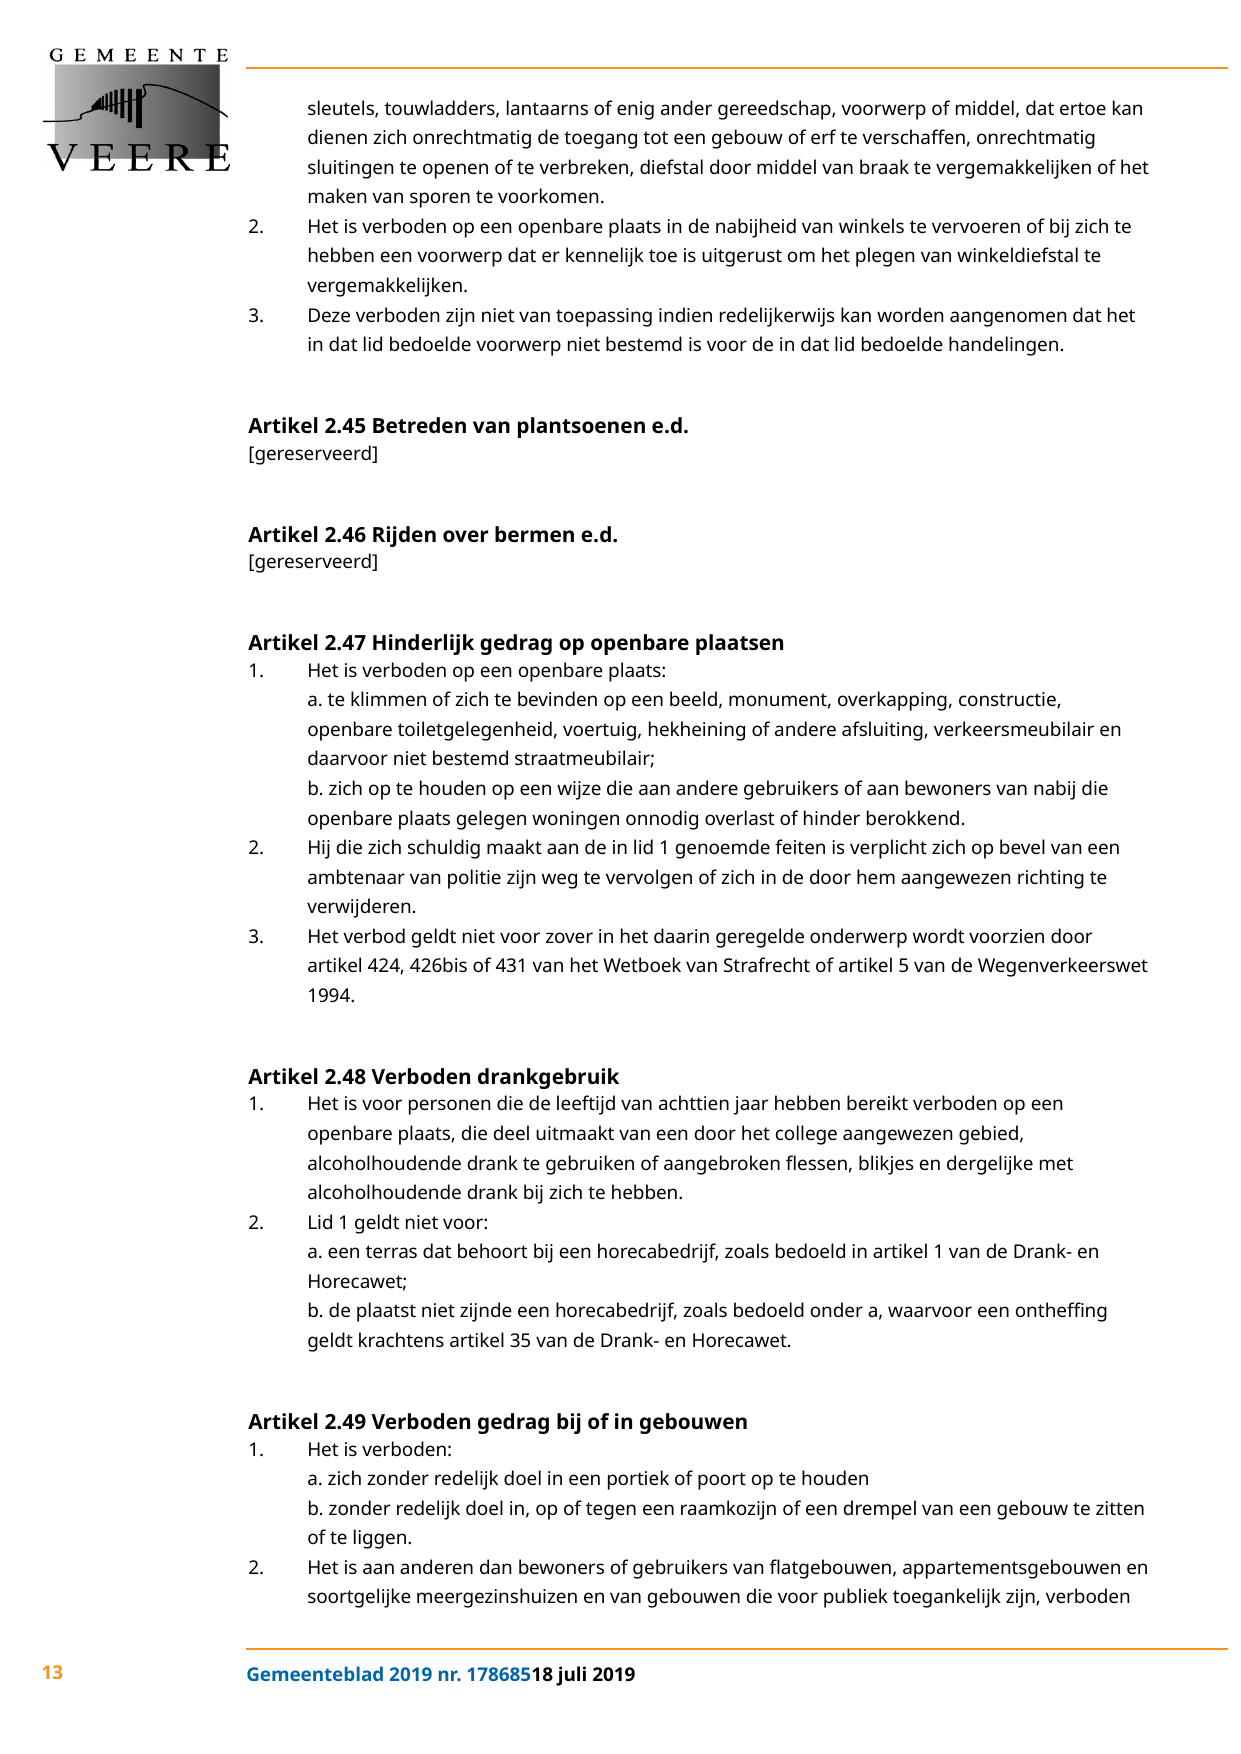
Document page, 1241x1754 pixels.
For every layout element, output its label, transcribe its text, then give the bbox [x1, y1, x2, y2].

list Het is aan anderen dan bewoners of gebruikers van flatgebouwen, appartementsgebouwen en soortgelijke meergezinshuizen en van gebouwen die voor publiek toegankelijk zijn, verboden [248, 1554, 1152, 1609]
text Artikel 2.48 Verboden drankgebruik [248, 1062, 1152, 1091]
list a. zich zonder redelijk doel in een portiek of poort op te houden [248, 1465, 1152, 1491]
list Het is verboden op een openbare plaats: [248, 657, 1152, 682]
text [gereserveerd] [248, 548, 1152, 574]
text [gereserveerd] [248, 440, 1152, 466]
list Lid 1 geldt niet voor: [248, 1209, 1152, 1235]
list Deze verboden zijn niet van toepassing indien redelijkerwijs kan worden aangenomen dat het in dat lid bedoelde voorwerp niet bestemd is voor de in dat lid bedoelde handelingen. [248, 302, 1152, 357]
list b. zich op te houden op een wijze die aan andere gebruikers of aan bewoners van nabij die openbare plaats gelegen woningen onnodig overlast of hinder berokkend. [248, 775, 1152, 830]
list Het verbod geldt niet voor zover in het daarin geregelde onderwerp wordt voorzien door artikel 424, 426bis of 431 van het Wetboek van Strafrecht of artikel 5 van de Wegenverkeerswet 1994. [248, 923, 1152, 1008]
list Het is voor personen die de leeftijd van achttien jaar hebben bereikt verboden op een openbare plaats, die deel uitmaakt van een door het college aangewezen gebied, alcoholhoudende drank te gebruiken of aangebroken flessen, blikjes en dergelijke met alcoholhoudende drank bij zich te hebben. [248, 1091, 1152, 1205]
list Hij die zich schuldig maakt aan de in lid 1 genoemde feiten is verplicht zich op bevel van een ambtenaar van politie zijn weg te vervolgen of zich in de door hem aangewezen richting te verwijderen. [248, 834, 1152, 919]
list b. zonder redelijk doel in, op of tegen een raamkozijn of een drempel van een gebouw te zitten of te liggen. [248, 1495, 1152, 1550]
list a. te klimmen of zich te bevinden op een beeld, monument, overkapping, constructie, openbare toiletgelegenheid, voertuig, hekheining of andere afsluiting, verkeersmeubilair en daarvoor niet bestemd straatmeubilair; [248, 686, 1152, 771]
text Artikel 2.46 Rijden over bermen e.d. [248, 520, 1152, 548]
picture [41, 47, 231, 172]
list Het is verboden op een openbare plaats in de nabijheid van winkels te vervoeren of bij zich te hebben een voorwerp dat er kennelijk toe is uitgerust om het plegen van winkeldiefstal te vergemakkelijken. [248, 213, 1152, 298]
list Het is verboden: [248, 1436, 1152, 1461]
list b. de plaatst niet zijnde een horecabedrijf, zoals bedoeld onder a, waarvoor een ontheffing geldt krachtens artikel 35 van de Drank- en Horecawet. [248, 1298, 1152, 1353]
text Artikel 2.45 Betreden van plantsoenen e.d. [248, 411, 1152, 440]
text Artikel 2.47 Hinderlijk gedrag op openbare plaatsen [248, 628, 1152, 657]
list sleutels, touwladders, lantaarns of enig ander gereedschap, voorwerp of middel, dat ertoe kan dienen zich onrechtmatig de toegang tot een gebouw of erf te verschaffen, onrechtmatig sluitingen te openen of te verbreken, diefstal door middel van braak te vergemakkelijken of het maken van sporen te voorkomen. [248, 95, 1152, 209]
list a. een terras dat behoort bij een horecabedrijf, zoals bedoeld in artikel 1 van de Drank- en Horecawet; [248, 1238, 1152, 1294]
text Artikel 2.49 Verboden gedrag bij of in gebouwen [248, 1407, 1152, 1436]
